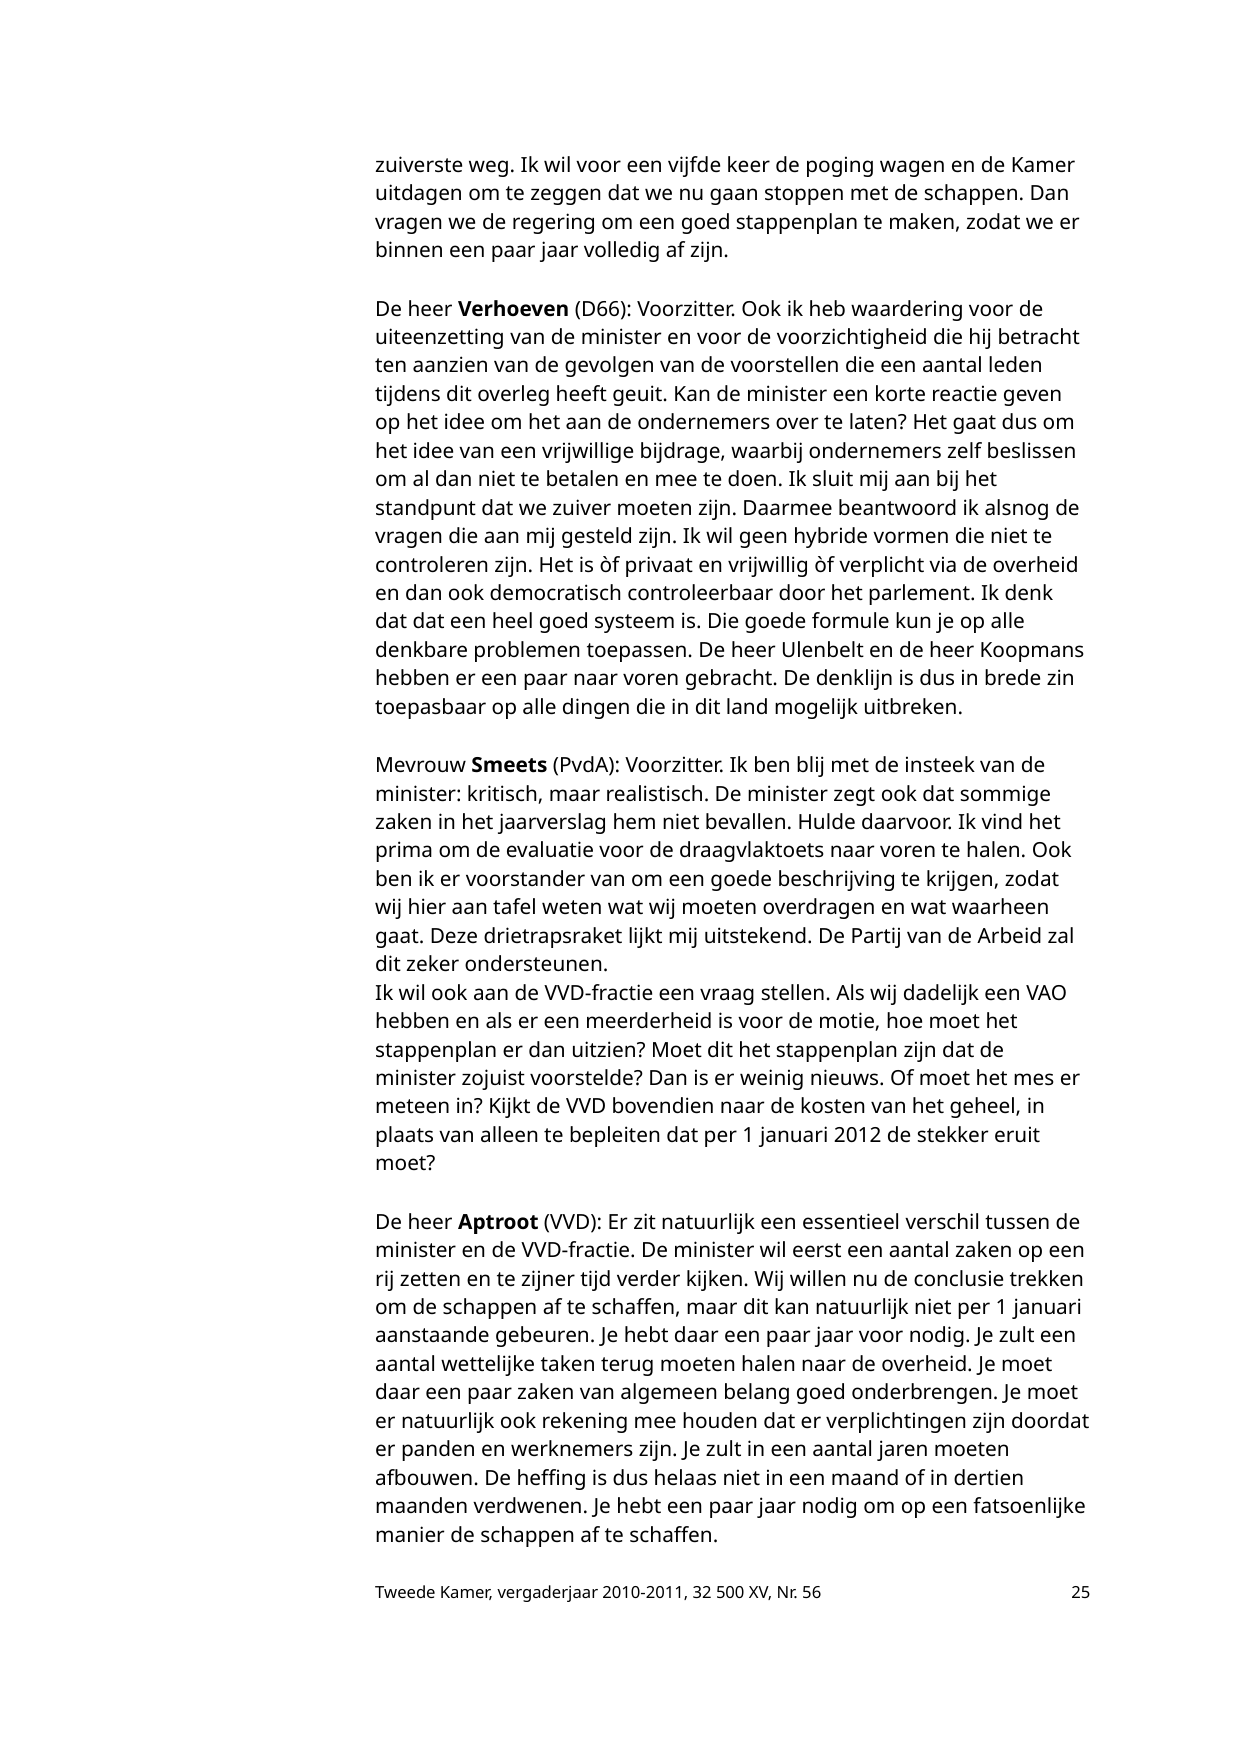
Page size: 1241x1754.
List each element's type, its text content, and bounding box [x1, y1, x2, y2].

text De heer Aptroot (VVD): Er zit natuurlijk een essentieel verschil tussen de minister en de VVD-fractie. De minister wil eerst een aantal zaken op een rij zetten en te zijner tijd verder kijken. Wij willen nu de conclusie trekken om de schappen af te schaffen, maar dit kan natuurlijk niet per 1 januari aanstaande gebeuren. Je hebt daar een paar jaar voor nodig. Je zult een aantal wettelijke taken terug moeten halen naar de overheid. Je moet daar een paar zaken van algemeen belang goed onderbrengen. Je moet er natuurlijk ook rekening mee houden dat er verplichtingen zijn doordat er panden en werknemers zijn. Je zult in een aantal jaren moeten afbouwen. De heffing is dus helaas niet in een maand of in dertien maanden verdwenen. Je hebt een paar jaar nodig om op een fatsoenlijke manier de schappen af te schaffen. [375, 1207, 1090, 1548]
text Mevrouw Smeets (PvdA): Voorzitter. Ik ben blij met de insteek van de minister: kritisch, maar realistisch. De minister zegt ook dat sommige zaken in het jaarverslag hem niet bevallen. Hulde daarvoor. Ik vind het prima om de evaluatie voor de draagvlaktoets naar voren te halen. Ook ben ik er voorstander van om een goede beschrijving te krijgen, zodat wij hier aan tafel weten wat wij moeten overdragen en wat waarheen gaat. Deze drietrapsraket lijkt mij uitstekend. De Partij van de Arbeid zal dit zeker ondersteunen. [375, 750, 1090, 978]
text De heer Verhoeven (D66): Voorzitter. Ook ik heb waardering voor de uiteenzetting van de minister en voor de voorzichtigheid die hij betracht ten aanzien van de gevolgen van de voorstellen die een aantal leden tijdens dit overleg heeft geuit. Kan de minister een korte reactie geven op het idee om het aan de ondernemers over te laten? Het gaat dus om het idee van een vrijwillige bijdrage, waarbij ondernemers zelf beslissen om al dan niet te betalen en mee te doen. Ik sluit mij aan bij het standpunt dat we zuiver moeten zijn. Daarmee beantwoord ik alsnog de vragen die aan mij gesteld zijn. Ik wil geen hybride vormen die niet te controleren zijn. Het is òf privaat en vrijwillig òf verplicht via de overheid en dan ook democratisch controleerbaar door het parlement. Ik denk dat dat een heel goed systeem is. Die goede formule kun je op alle denkbare problemen toepassen. De heer Ulenbelt en de heer Koopmans hebben er een paar naar voren gebracht. De denklijn is dus in brede zin toepasbaar op alle dingen die in dit land mogelijk uitbreken. [375, 294, 1090, 720]
text Ik wil ook aan de VVD-fractie een vraag stellen. Als wij dadelijk een VAO hebben en als er een meerderheid is voor de motie, hoe moet het stappenplan er dan uitzien? Moet dit het stappenplan zijn dat de minister zojuist voorstelde? Dan is er weinig nieuws. Of moet het mes er meteen in? Kijkt de VVD bovendien naar de kosten van het geheel, in plaats van alleen te bepleiten dat per 1 januari 2012 de stekker eruit moet? [375, 978, 1090, 1177]
text zuiverste weg. Ik wil voor een vijfde keer de poging wagen en de Kamer uitdagen om te zeggen dat we nu gaan stoppen met de schappen. Dan vragen we de regering om een goed stappenplan te maken, zodat we er binnen een paar jaar volledig af zijn. [375, 150, 1090, 264]
